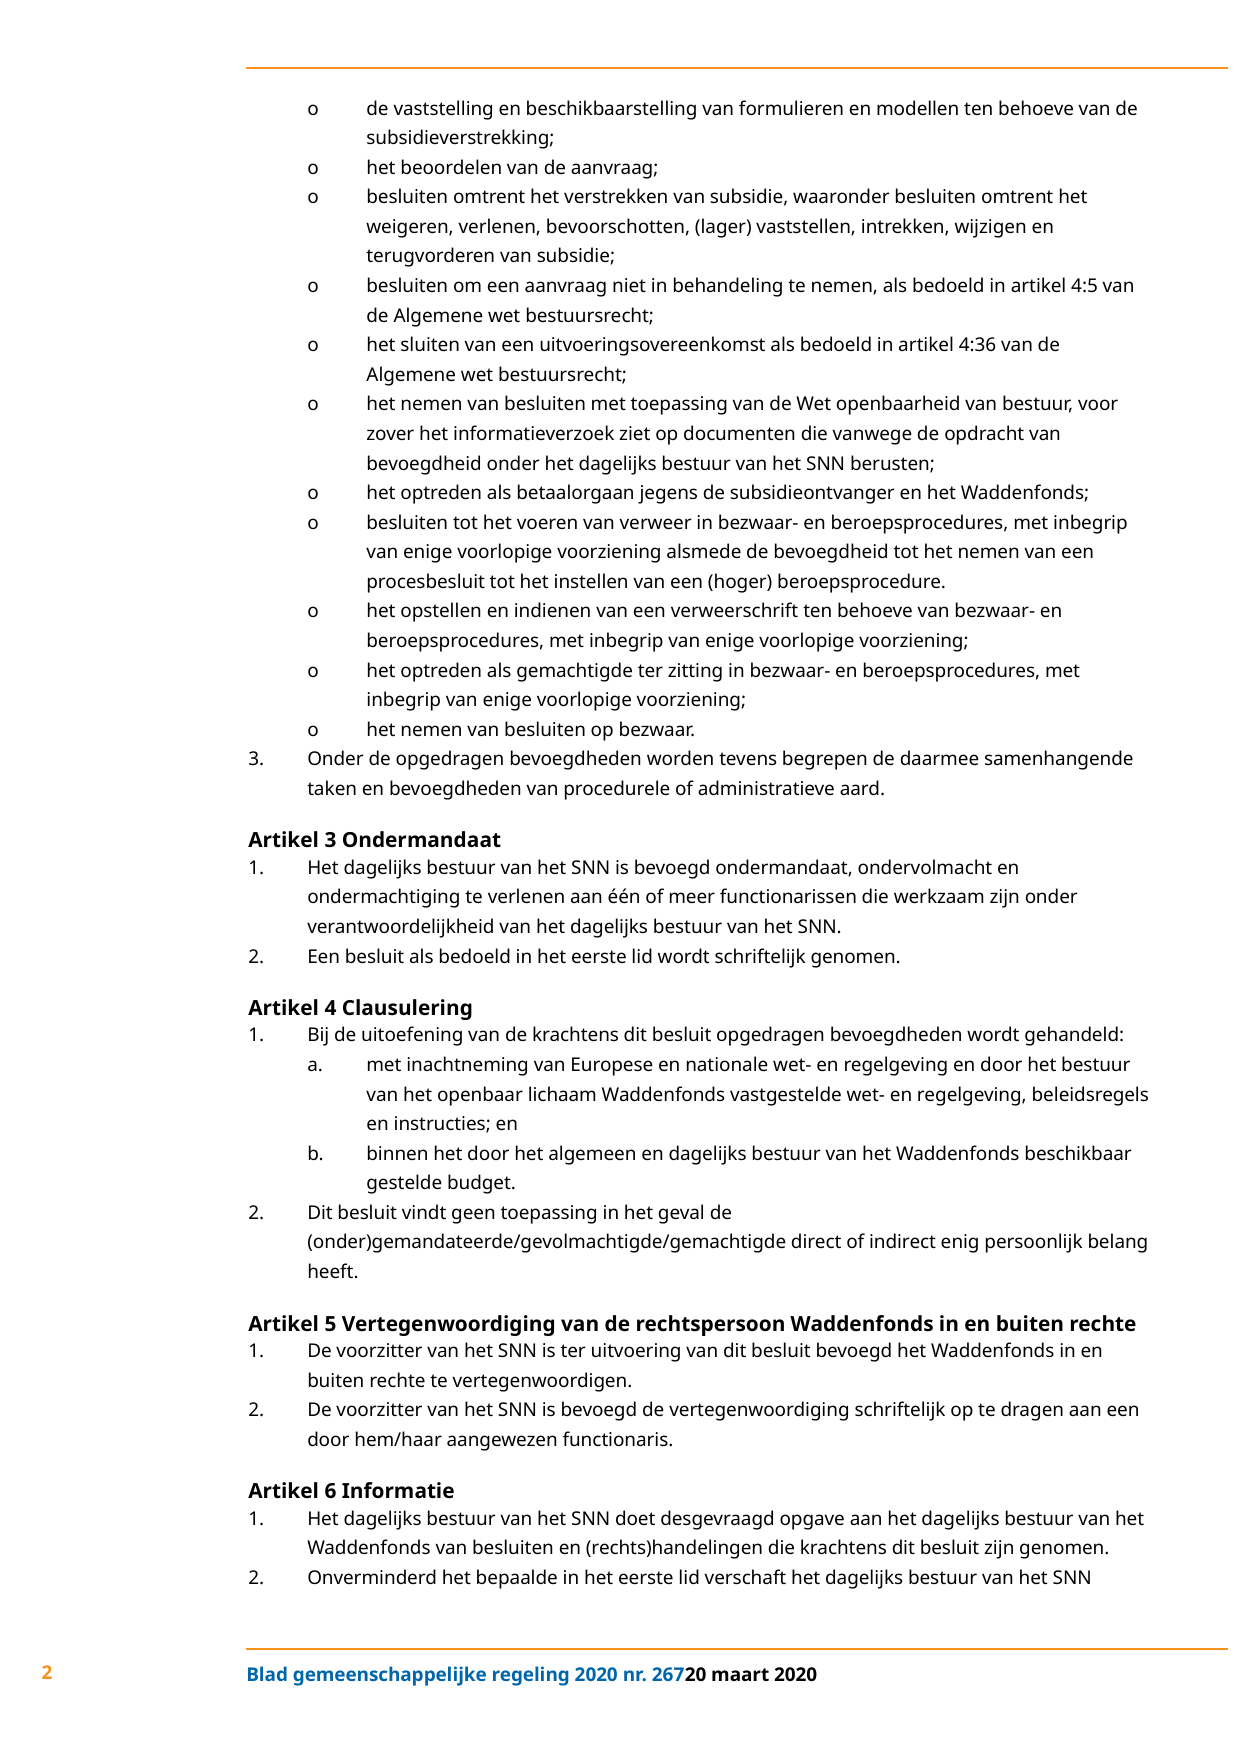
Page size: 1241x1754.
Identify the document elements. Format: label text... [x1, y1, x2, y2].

text Artikel 3 Ondermandaat [248, 826, 1152, 854]
list het beoordelen van de aanvraag; [307, 154, 1152, 180]
list met inachtneming van Europese en nationale wet- en regelgeving en door het bestuur van het openbaar lichaam Waddenfonds vastgestelde wet- en regelgeving, beleidsregels en instructies; en [307, 1051, 1152, 1136]
list besluiten om een aanvraag niet in behandeling te nemen, als bedoeld in artikel 4:5 van de Algemene wet bestuursrecht; [307, 272, 1152, 328]
list besluiten tot het voeren van verweer in bezwaar- en beroepsprocedures, met inbegrip van enige voorlopige voorziening alsmede de bevoegdheid tot het nemen van een procesbesluit tot het instellen van een (hoger) beroepsprocedure. [307, 509, 1152, 594]
list het optreden als gemachtigde ter zitting in bezwaar- en beroepsprocedures, met inbegrip van enige voorlopige voorziening; [307, 657, 1152, 712]
picture [41, 47, 231, 172]
text Artikel 5 Vertegenwoordiging van de rechtspersoon Waddenfonds in en buiten rechte [248, 1309, 1152, 1337]
list binnen het door het algemeen en dagelijks bestuur van het Waddenfonds beschikbaar gestelde budget. [307, 1140, 1152, 1195]
text Artikel 4 Clausulering [248, 993, 1152, 1022]
list Onder de opgedragen bevoegdheden worden tevens begrepen de daarmee samenhangende taken en bevoegdheden van procedurele of administratieve aard. [248, 746, 1152, 801]
list Bij de uitoefening van de krachtens dit besluit opgedragen bevoegdheden wordt gehandeld: [248, 1022, 1152, 1047]
list Dit besluit vindt geen toepassing in het geval de (onder)gemandateerde/gevolmachtigde/gemachtigde direct of indirect enig persoonlijk belang heeft. [248, 1199, 1152, 1284]
list Het dagelijks bestuur van het SNN doet desgevraagd opgave aan het dagelijks bestuur van het Waddenfonds van besluiten en (rechts)handelingen die krachtens dit besluit zijn genomen. [248, 1505, 1152, 1560]
list het nemen van besluiten op bezwaar. [307, 716, 1152, 742]
list het nemen van besluiten met toepassing van de Wet openbaarheid van bestuur, voor zover het informatieverzoek ziet op documenten die vanwege de opdracht van bevoegdheid onder het dagelijks bestuur van het SNN berusten; [307, 391, 1152, 476]
list het sluiten van een uitvoeringsovereenkomst als bedoeld in artikel 4:36 van de Algemene wet bestuursrecht; [307, 331, 1152, 387]
list Het dagelijks bestuur van het SNN is bevoegd ondermandaat, ondervolmacht en ondermachtiging te verlenen aan één of meer functionarissen die werkzaam zijn onder verantwoordelijkheid van het dagelijks bestuur van het SNN. [248, 854, 1152, 939]
list besluiten omtrent het verstrekken van subsidie, waaronder besluiten omtrent het weigeren, verlenen, bevoorschotten, (lager) vaststellen, intrekken, wijzigen en terugvorderen van subsidie; [307, 183, 1152, 268]
list de vaststelling en beschikbaarstelling van formulieren en modellen ten behoeve van de subsidieverstrekking; [307, 95, 1152, 150]
list Onverminderd het bepaalde in het eerste lid verschaft het dagelijks bestuur van het SNN [248, 1564, 1152, 1590]
list het opstellen en indienen van een verweerschrift ten behoeve van bezwaar- en beroepsprocedures, met inbegrip van enige voorlopige voorziening; [307, 598, 1152, 653]
list Een besluit als bedoeld in het eerste lid wordt schriftelijk genomen. [248, 943, 1152, 968]
text Artikel 6 Informatie [248, 1476, 1152, 1505]
list De voorzitter van het SNN is bevoegd de vertegenwoordiging schriftelijk op te dragen aan een door hem/haar aangewezen functionaris. [248, 1396, 1152, 1452]
list De voorzitter van het SNN is ter uitvoering van dit besluit bevoegd het Waddenfonds in en buiten rechte te vertegenwoordigen. [248, 1337, 1152, 1392]
list het optreden als betaalorgaan jegens de subsidieontvanger en het Waddenfonds; [307, 479, 1152, 505]
